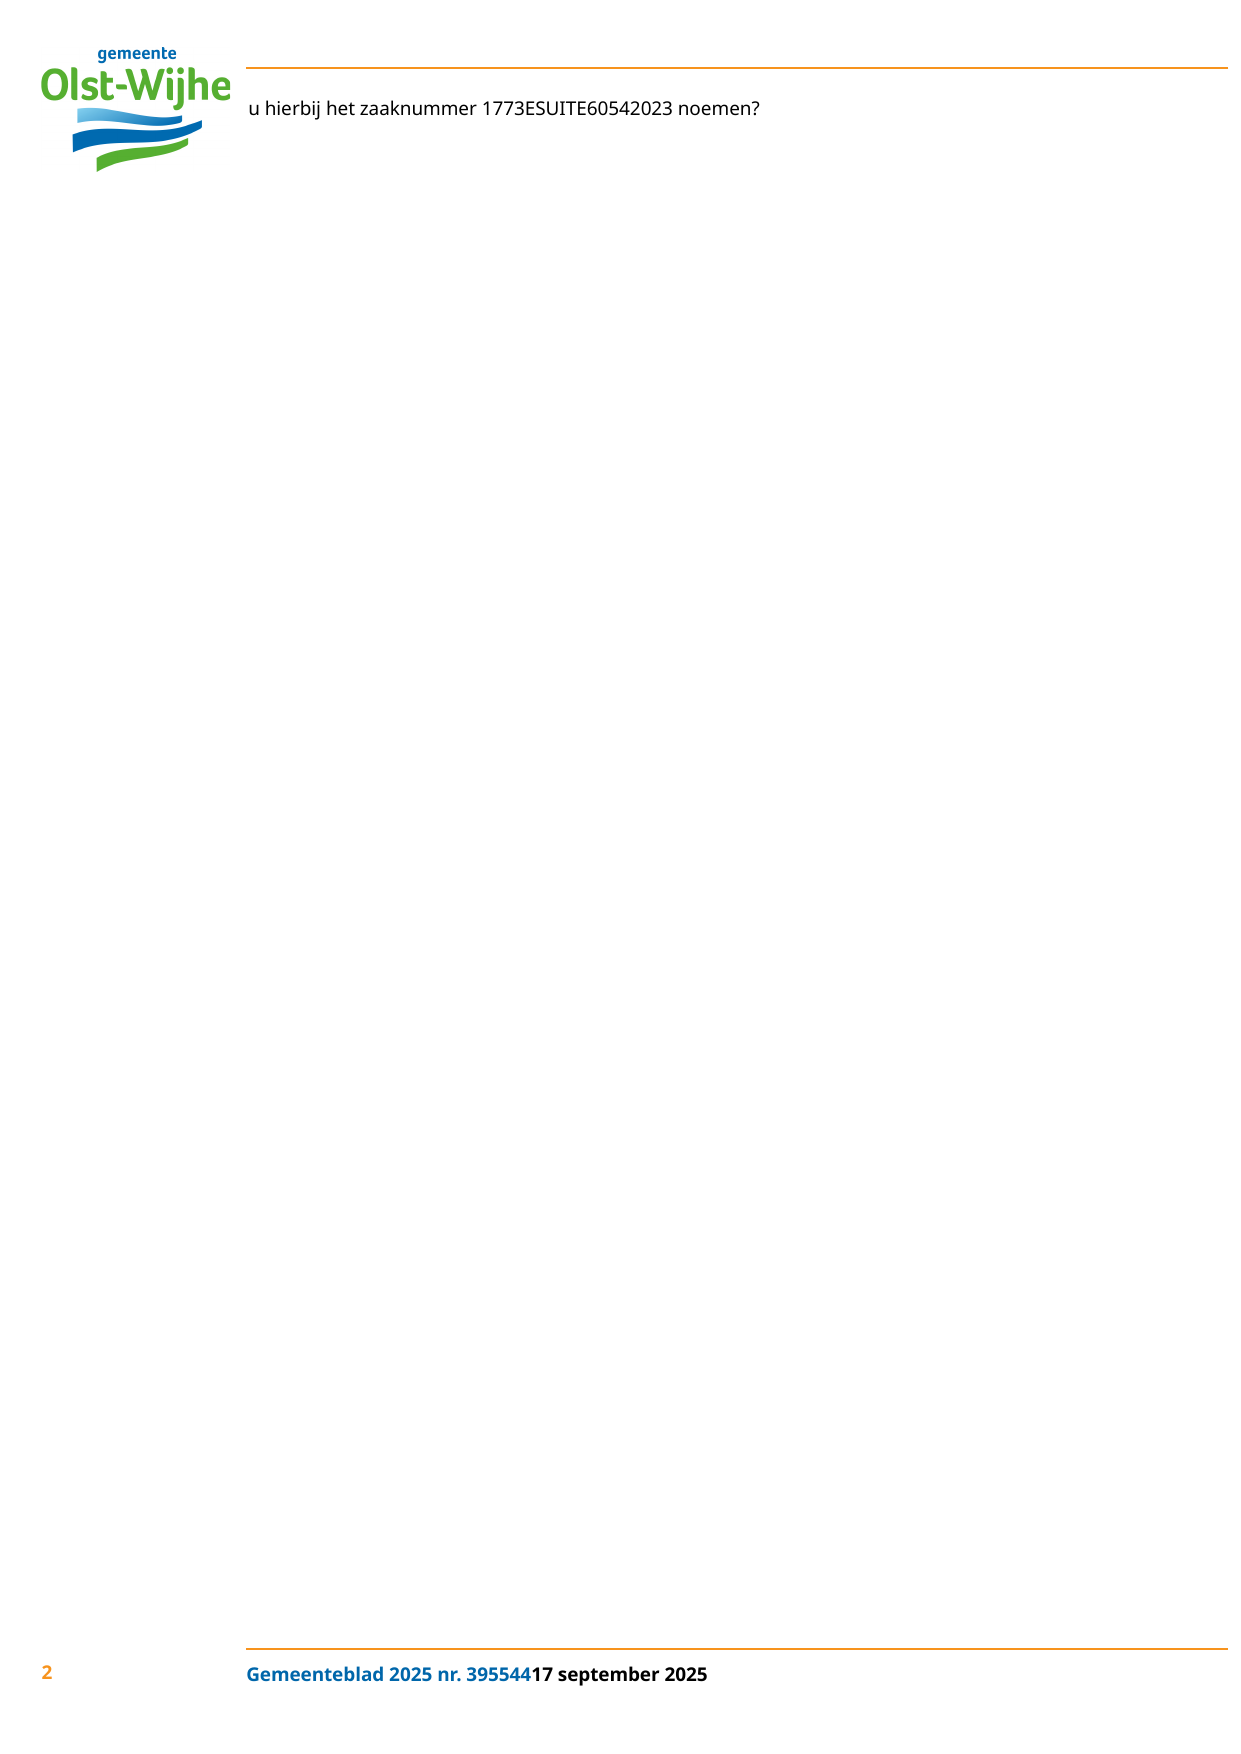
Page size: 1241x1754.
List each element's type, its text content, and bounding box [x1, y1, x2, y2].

text u hierbij het zaaknummer 1773ESUITE60542023 noemen? [248, 95, 1152, 121]
picture [41, 47, 231, 172]
